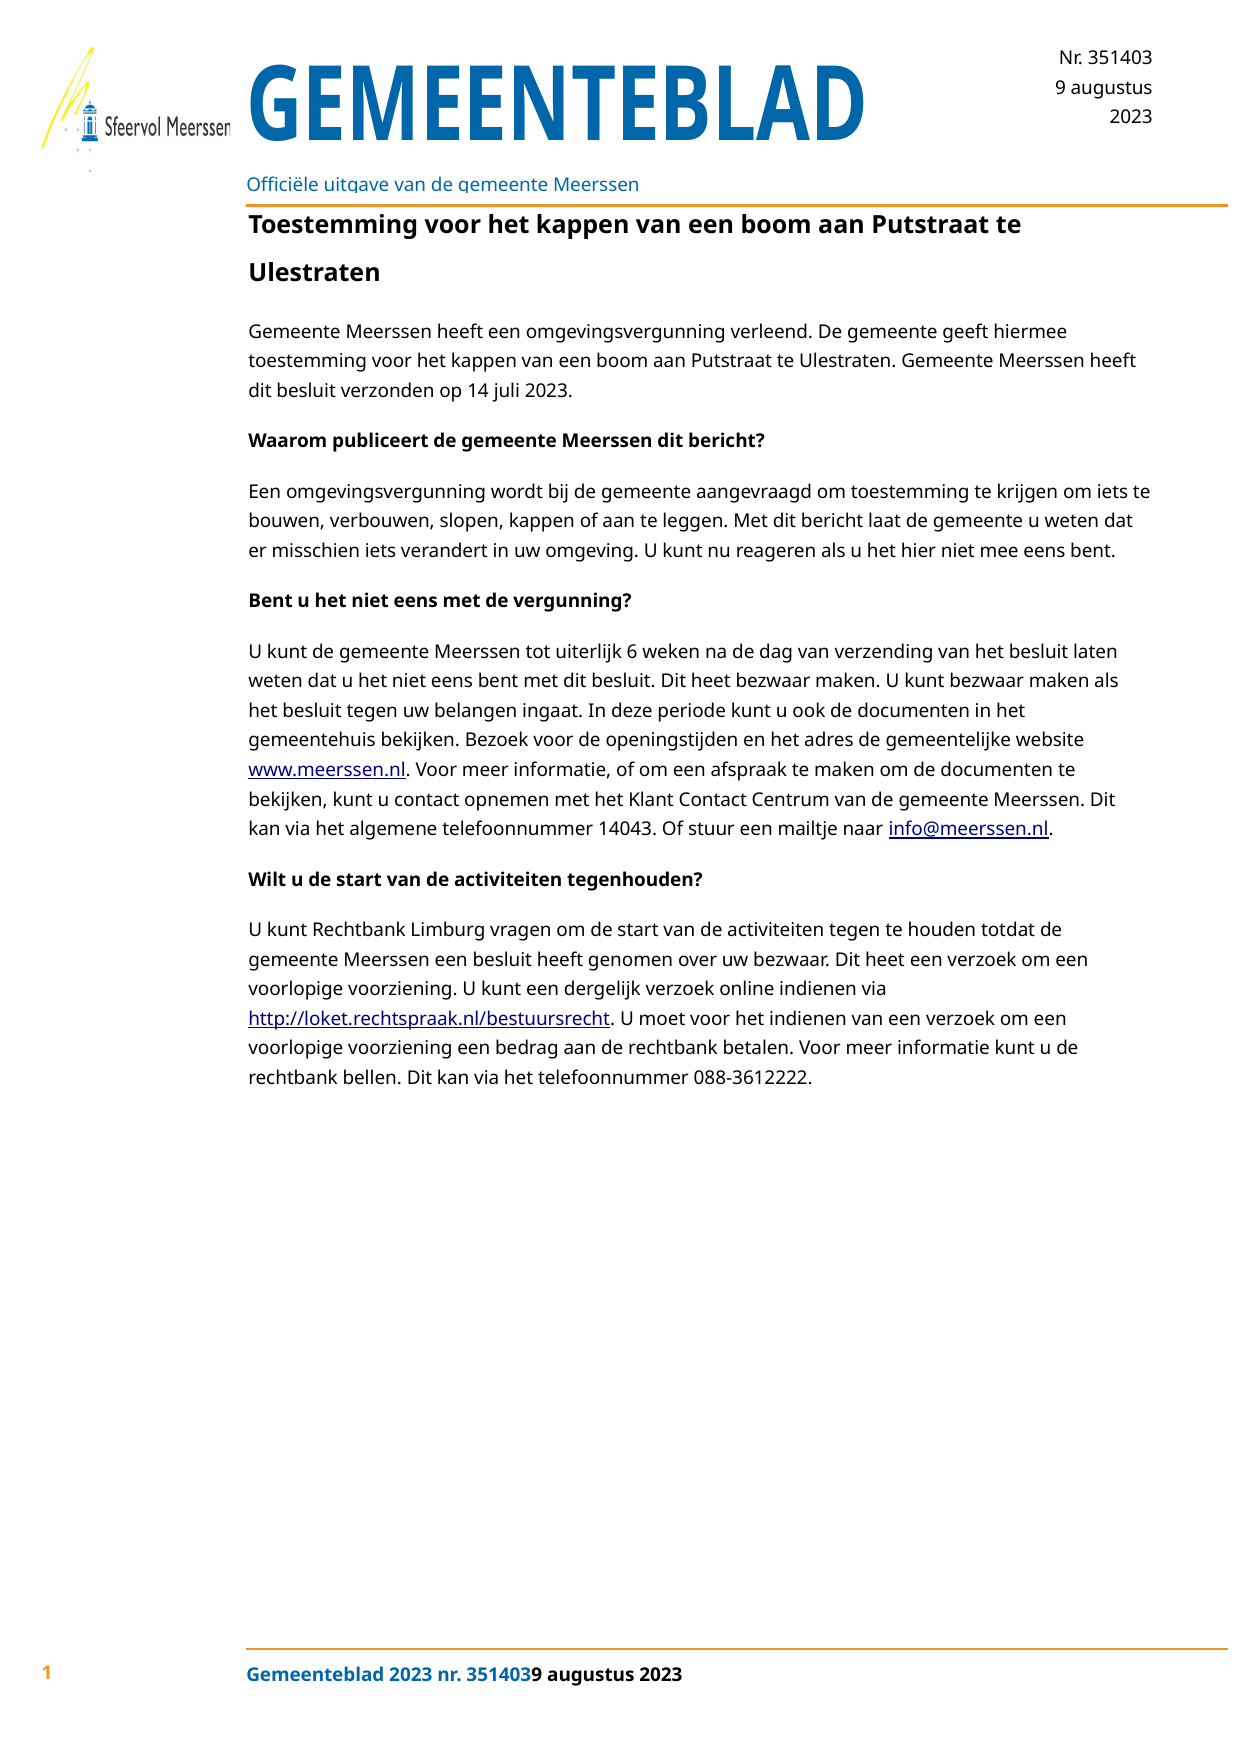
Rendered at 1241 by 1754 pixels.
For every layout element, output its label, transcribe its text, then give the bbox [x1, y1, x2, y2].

text Een omgevingsvergunning wordt bij de gemeente aangevraagd om toestemming te krijgen om iets te bouwen, verbouwen, slopen, kappen of aan te leggen. Met dit bericht laat de gemeente u weten dat er misschien iets verandert in uw omgeving. U kunt nu reageren als u het hier niet mee eens bent. [248, 478, 1152, 563]
text U kunt Rechtbank Limburg vragen om de start van de activiteiten tegen te houden totdat de gemeente Meerssen een besluit heeft genomen over uw bezwaar. Dit heet een verzoek om een voorlopige voorziening. U kunt een dergelijk verzoek online indienen via http://loket.rechtspraak.nl/bestuursrecht. U moet voor het indienen van een verzoek om een voorlopige voorziening een bedrag aan de rechtbank betalen. Voor meer informatie kunt u de rechtbank bellen. Dit kan via het telefoonnummer 088-3612222. [248, 916, 1152, 1090]
text Wilt u de start van de activiteiten tegenhouden? [248, 866, 1152, 892]
text Bent u het niet eens met de vergunning? [248, 587, 1152, 613]
text Toestemming voor het kappen van een boom aan Putstraat te Ulestraten [248, 207, 1152, 288]
text Waarom publiceert de gemeente Meerssen dit bericht? [248, 427, 1152, 453]
text U kunt de gemeente Meerssen tot uiterlijk 6 weken na de dag van verzending van het besluit laten weten dat u het niet eens bent met dit besluit. Dit heet bezwaar maken. U kunt bezwaar maken als het besluit tegen uw belangen ingaat. In deze periode kunt u ook de documenten in het gemeentehuis bekijken. Bezoek voor de openingstijden en het adres de gemeentelijke website www.meerssen.nl. Voor meer informatie, of om een afspraak te maken om de documenten te bekijken, kunt u contact opnemen met het Klant Contact Centrum van de gemeente Meerssen. Dit kan via het algemene telefoonnummer 14043. Of stuur een mailtje naar info@meerssen.nl. [248, 638, 1152, 841]
picture [41, 47, 231, 172]
text Gemeente Meerssen heeft een omgevingsvergunning verleend. De gemeente geeft hiermee toestemming voor het kappen van een boom aan Putstraat te Ulestraten. Gemeente Meerssen heeft dit besluit verzonden op 14 juli 2023. [248, 318, 1152, 403]
